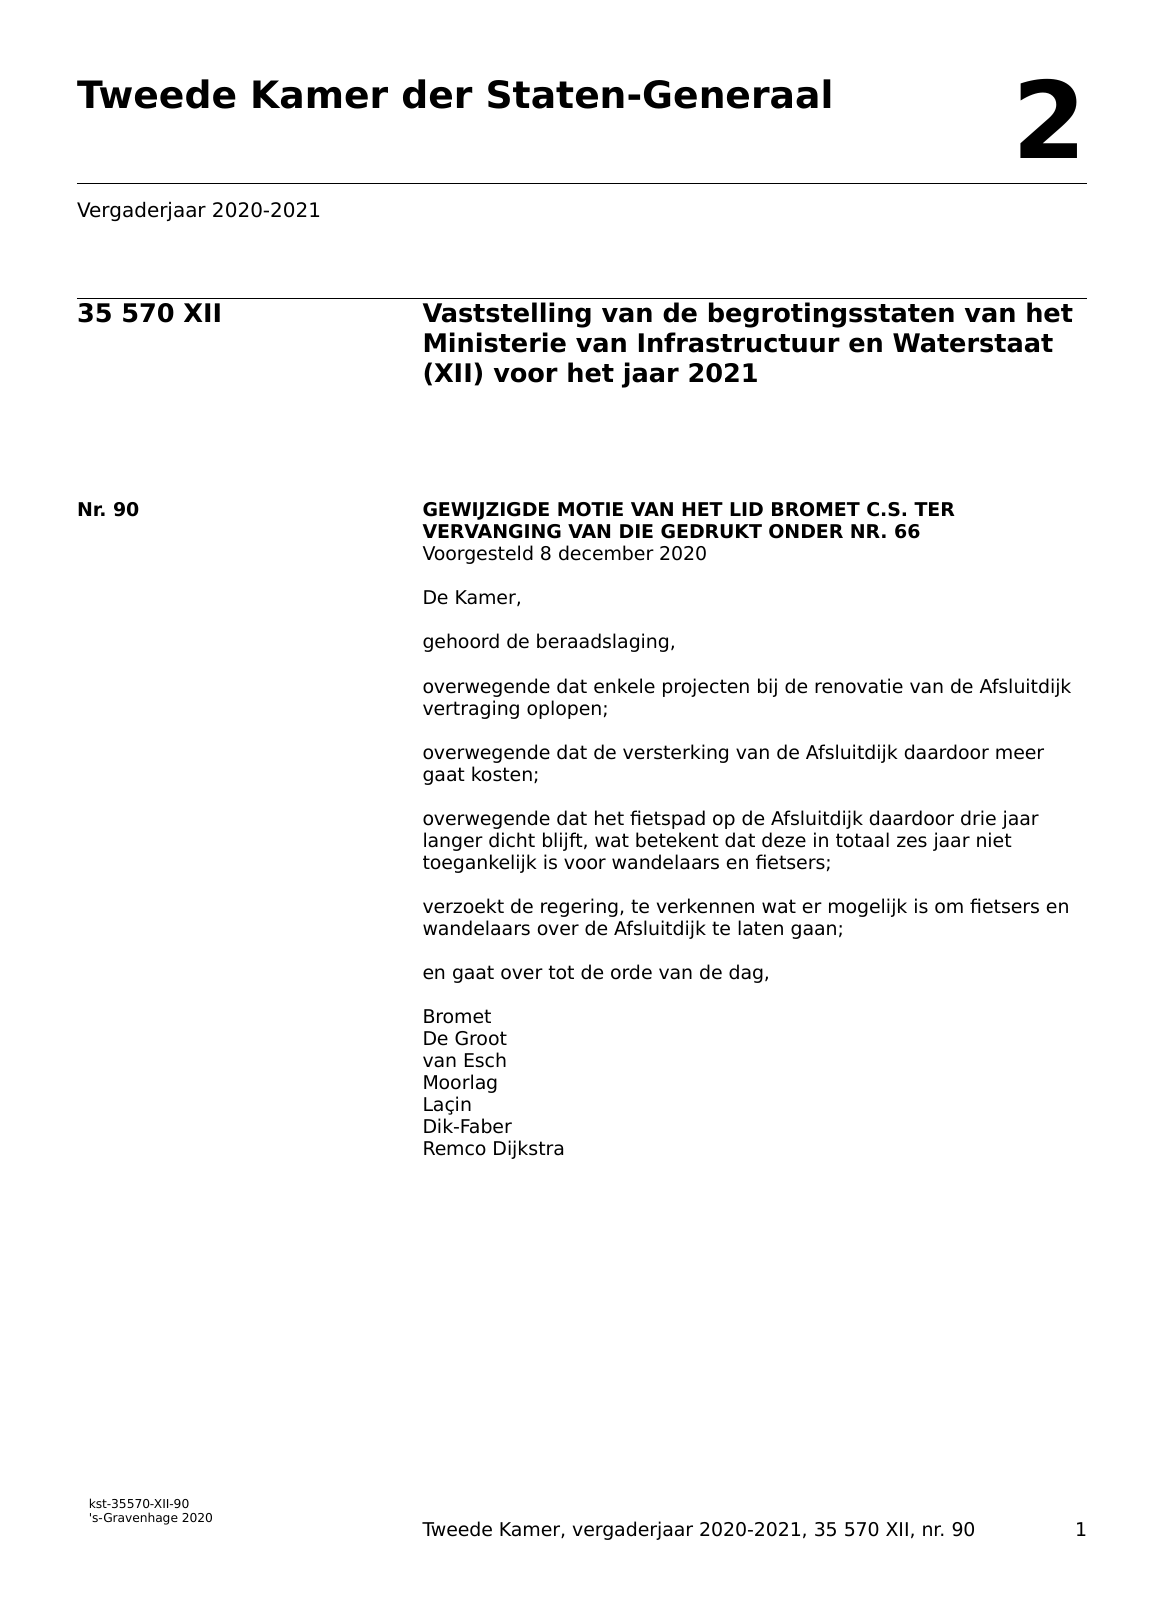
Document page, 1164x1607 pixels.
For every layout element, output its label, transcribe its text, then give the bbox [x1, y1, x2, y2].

subtitle Nr. 90 GEWIJZIGDE MOTIE VAN HET LID BROMET C.S. TER VERVANGING VAN DIE GEDRUKT ONDER NR. 66 [77, 499, 1087, 543]
text overwegende dat de versterking van de Afsluitdijk daardoor meer gaat kosten; [422, 742, 1087, 786]
text De Kamer, [422, 587, 1087, 609]
subtitle 35 570 XII Vaststelling van de begrotingsstaten van het Ministerie van Infrastructuur en Waterstaat (XII) voor het jaar 2021 [77, 299, 1087, 388]
text Laçin [422, 1094, 1087, 1116]
text Dik-Faber [422, 1116, 1087, 1138]
text overwegende dat het fietspad op de Afsluitdijk daardoor drie jaar langer dicht blijft, wat betekent dat deze in totaal zes jaar niet toegankelijk is voor wandelaars en fietsers; [422, 808, 1087, 874]
text overwegende dat enkele projecten bij de renovatie van de Afsluitdijk vertraging oplopen; [422, 676, 1087, 719]
table_cell Vergaderjaar 2020-2021 [77, 184, 1087, 298]
text gehoord de beraadslaging, [422, 631, 1087, 653]
text Moorlag [422, 1072, 1087, 1094]
text van Esch [422, 1050, 1087, 1072]
text en gaat over tot de orde van de dag, [422, 962, 1087, 984]
table_header 2 [886, 59, 1087, 183]
text 's-Gravenhage 2020 [88, 1511, 323, 1525]
text De Groot [422, 1028, 1087, 1050]
table_header Tweede Kamer der Staten-Generaal [77, 59, 886, 183]
text kst-35570-XII-90 [88, 1497, 323, 1511]
text verzoekt de regering, te verkennen wat er mogelijk is om fietsers en wandelaars over de Afsluitdijk te laten gaan; [422, 896, 1087, 940]
text Remco Dijkstra [422, 1138, 1087, 1160]
text Voorgesteld 8 december 2020 [422, 543, 1087, 565]
text Bromet [422, 1006, 1087, 1028]
